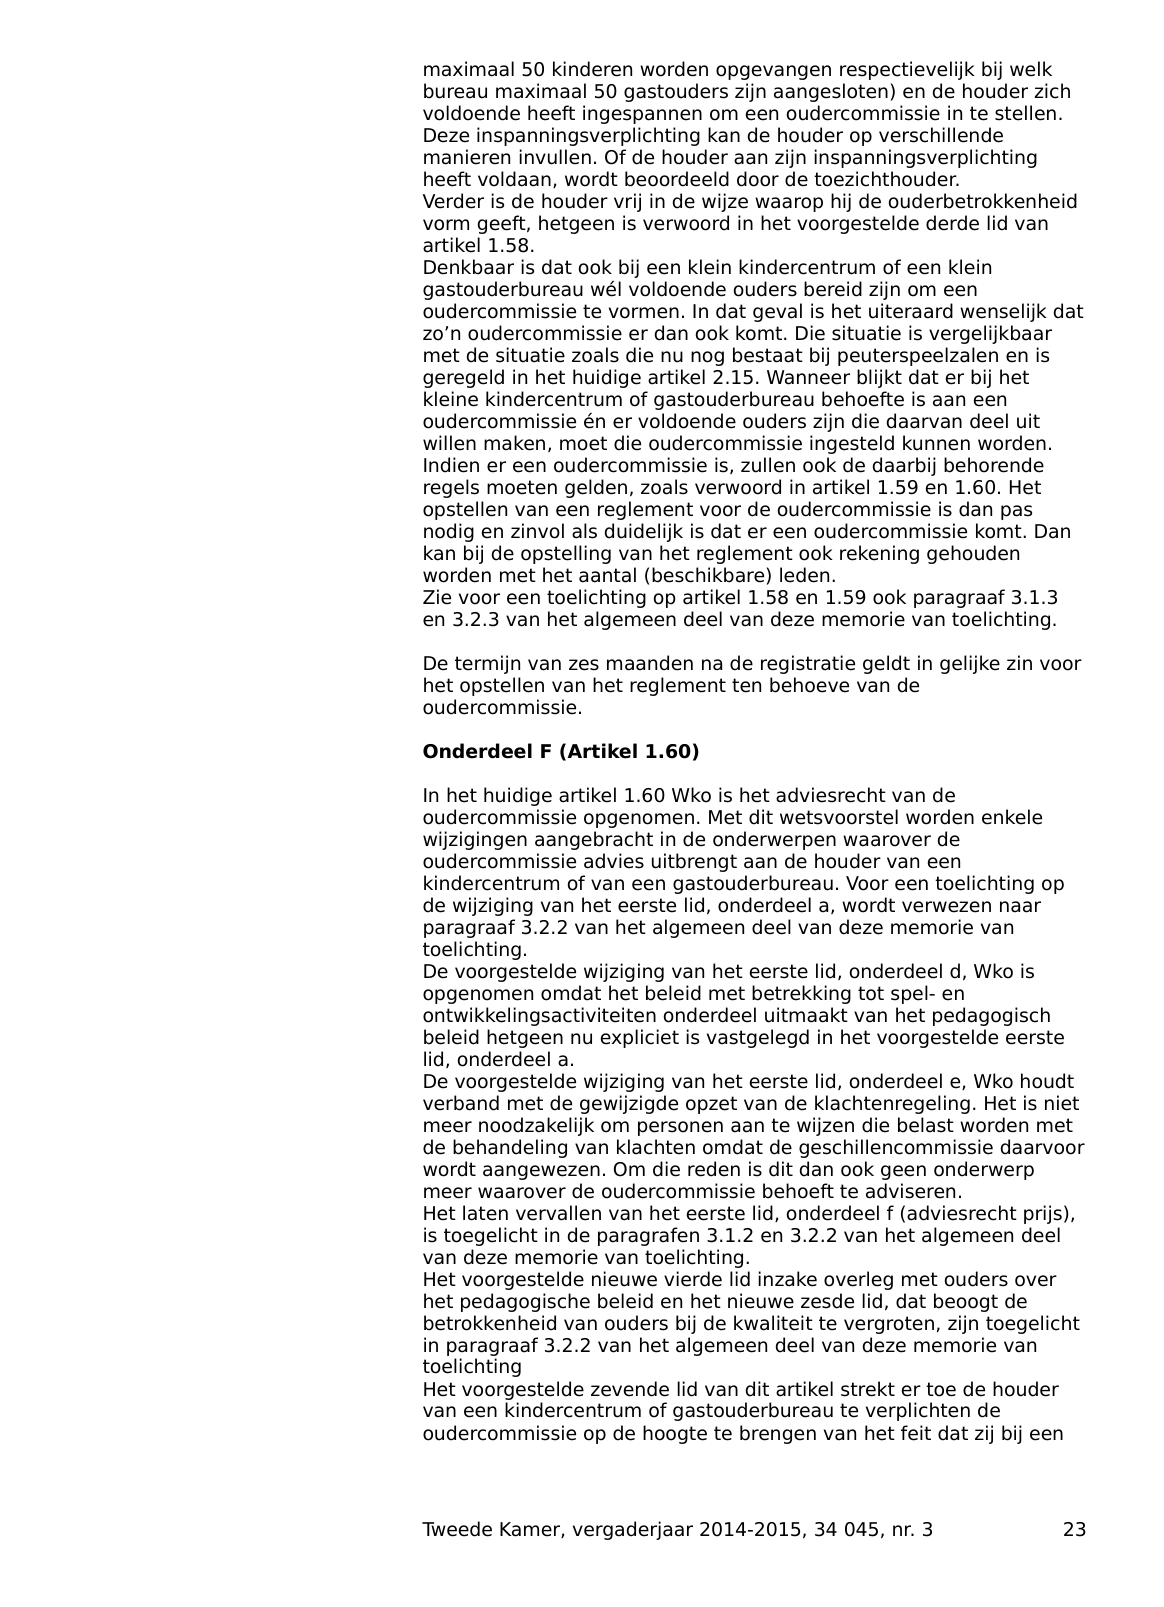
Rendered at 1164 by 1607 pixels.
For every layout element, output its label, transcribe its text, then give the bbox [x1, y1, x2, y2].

text Het voorgestelde nieuwe vierde lid inzake overleg met ouders over het pedagogische beleid en het nieuwe zesde lid, dat beoogt de betrokkenheid van ouders bij de kwaliteit te vergroten, zijn toegelicht in paragraaf 3.2.2 van het algemeen deel van deze memorie van toelichting [422, 1268, 1087, 1378]
text Het voorgestelde zevende lid van dit artikel strekt er toe de houder van een kindercentrum of gastouderbureau te verplichten de oudercommissie op de hoogte te brengen van het feit dat zij bij een [422, 1378, 1087, 1444]
text De voorgestelde wijziging van het eerste lid, onderdeel e, Wko houdt verband met de gewijzigde opzet van de klachtenregeling. Het is niet meer noodzakelijk om personen aan te wijzen die belast worden met de behandeling van klachten omdat de geschillencommissie daarvoor wordt aangewezen. Om die reden is dit dan ook geen onderwerp meer waarover de oudercommissie behoeft te adviseren. [422, 1071, 1087, 1203]
text Verder is de houder vrij in de wijze waarop hij de ouderbetrokkenheid vorm geeft, hetgeen is verwoord in het voorgestelde derde lid van artikel 1.58. [422, 191, 1087, 257]
text In het huidige artikel 1.60 Wko is het adviesrecht van de oudercommissie opgenomen. Met dit wetsvoorstel worden enkele wijzigingen aangebracht in de onderwerpen waarover de oudercommissie advies uitbrengt aan de houder van een kindercentrum of van een gastouderbureau. Voor een toelichting op de wijziging van het eerste lid, onderdeel a, wordt verwezen naar paragraaf 3.2.2 van het algemeen deel van deze memorie van toelichting. [422, 785, 1087, 961]
text Zie voor een toelichting op artikel 1.58 en 1.59 ook paragraaf 3.1.3 en 3.2.3 van het algemeen deel van deze memorie van toelichting. [422, 587, 1087, 631]
text maximaal 50 kinderen worden opgevangen respectievelijk bij welk bureau maximaal 50 gastouders zijn aangesloten) en de houder zich voldoende heeft ingespannen om een oudercommissie in te stellen. Deze inspanningsverplichting kan de houder op verschillende manieren invullen. Of de houder aan zijn inspanningsverplichting heeft voldaan, wordt beoordeeld door de toezichthouder. [422, 59, 1087, 191]
text Denkbaar is dat ook bij een klein kindercentrum of een klein gastouderbureau wél voldoende ouders bereid zijn om een oudercommissie te vormen. In dat geval is het uiteraard wenselijk dat zo’n oudercommissie er dan ook komt. Die situatie is vergelijkbaar met de situatie zoals die nu nog bestaat bij peuterspeelzalen en is geregeld in het huidige artikel 2.15. Wanneer blijkt dat er bij het kleine kindercentrum of gastouderbureau behoefte is aan een oudercommissie én er voldoende ouders zijn die daarvan deel uit willen maken, moet die oudercommissie ingesteld kunnen worden. Indien er een oudercommissie is, zullen ook de daarbij behorende regels moeten gelden, zoals verwoord in artikel 1.59 en 1.60. Het opstellen van een reglement voor de oudercommissie is dan pas nodig en zinvol als duidelijk is dat er een oudercommissie komt. Dan kan bij de opstelling van het reglement ook rekening gehouden worden met het aantal (beschikbare) leden. [422, 257, 1087, 587]
text Het laten vervallen van het eerste lid, onderdeel f (adviesrecht prijs), is toegelicht in de paragrafen 3.1.2 en 3.2.2 van het algemeen deel van deze memorie van toelichting. [422, 1203, 1087, 1268]
text De voorgestelde wijziging van het eerste lid, onderdeel d, Wko is opgenomen omdat het beleid met betrekking tot spel- en ontwikkelingsactiviteiten onderdeel uitmaakt van het pedagogisch beleid hetgeen nu expliciet is vastgelegd in het voorgestelde eerste lid, onderdeel a. [422, 961, 1087, 1071]
text De termijn van zes maanden na de registratie geldt in gelijke zin voor het opstellen van het reglement ten behoeve van de oudercommissie. [422, 653, 1087, 719]
subtitle Onderdeel F (Artikel 1.60) [422, 741, 1087, 763]
